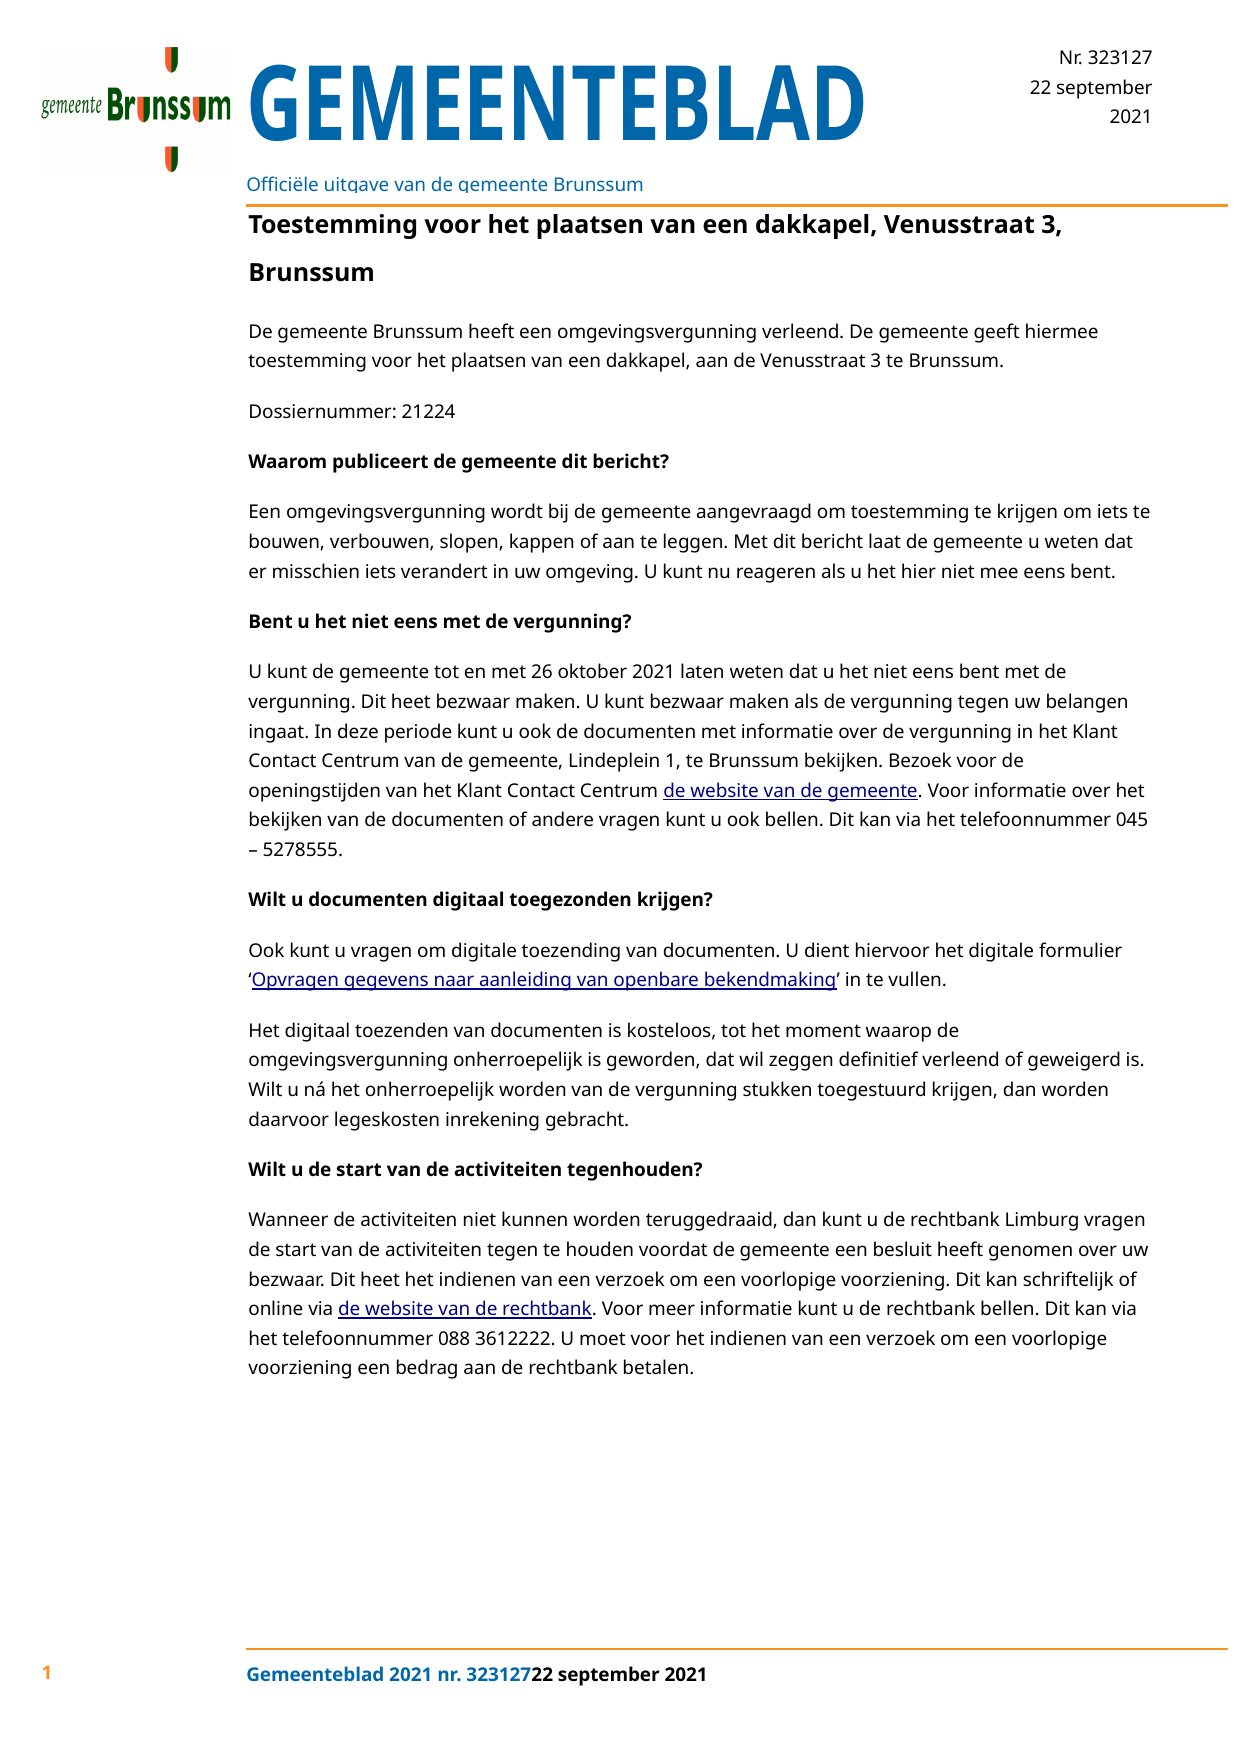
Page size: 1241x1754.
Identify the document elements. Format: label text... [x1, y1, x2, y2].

text Het digitaal toezenden van documenten is kosteloos, tot het moment waarop de omgevingsvergunning onherroepelijk is geworden, dat wil zeggen definitief verleend of geweigerd is. Wilt u ná het onherroepelijk worden van de vergunning stukken toegestuurd krijgen, dan worden daarvoor legeskosten inrekening gebracht. [248, 1017, 1152, 1132]
text De gemeente Brunssum heeft een omgevingsvergunning verleend. De gemeente geeft hiermee toestemming voor het plaatsen van een dakkapel, aan de Venusstraat 3 te Brunssum. [248, 318, 1152, 373]
text Ook kunt u vragen om digitale toezending van documenten. U dient hiervoor het digitale formulier ‘Opvragen gegevens naar aanleiding van openbare bekendmaking’ in te vullen. [248, 937, 1152, 992]
text Dossiernummer: 21224 [248, 398, 1152, 424]
text U kunt de gemeente tot en met 26 oktober 2021 laten weten dat u het niet eens bent met de vergunning. Dit heet bezwaar maken. U kunt bezwaar maken als de vergunning tegen uw belangen ingaat. In deze periode kunt u ook de documenten met informatie over de vergunning in het Klant Contact Centrum van de gemeente, Lindeplein 1, te Brunssum bekijken. Bezoek voor de openingstijden van het Klant Contact Centrum de website van de gemeente. Voor informatie over het bekijken van de documenten of andere vragen kunt u ook bellen. Dit kan via het telefoonnummer 045 – 5278555. [248, 659, 1152, 862]
text Wilt u documenten digitaal toegezonden krijgen? [248, 887, 1152, 912]
text Wanneer de activiteiten niet kunnen worden teruggedraaid, dan kunt u de rechtbank Limburg vragen de start van de activiteiten tegen te houden voordat de gemeente een besluit heeft genomen over uw bezwaar. Dit heet het indienen van een verzoek om een voorlopige voorziening. Dit kan schriftelijk of online via de website van de rechtbank. Voor meer informatie kunt u de rechtbank bellen. Dit kan via het telefoonnummer 088 3612222. U moet voor het indienen van een verzoek om een voorlopige voorziening een bedrag aan de rechtbank betalen. [248, 1207, 1152, 1380]
text Een omgevingsvergunning wordt bij de gemeente aangevraagd om toestemming te krijgen om iets te bouwen, verbouwen, slopen, kappen of aan te leggen. Met dit bericht laat de gemeente u weten dat er misschien iets verandert in uw omgeving. U kunt nu reageren als u het hier niet mee eens bent. [248, 499, 1152, 584]
picture [41, 47, 231, 172]
text Wilt u de start van de activiteiten tegenhouden? [248, 1156, 1152, 1182]
text Bent u het niet eens met de vergunning? [248, 608, 1152, 634]
text Waarom publiceert de gemeente dit bericht? [248, 448, 1152, 474]
text Toestemming voor het plaatsen van een dakkapel, Venusstraat 3, Brunssum [248, 207, 1152, 288]
